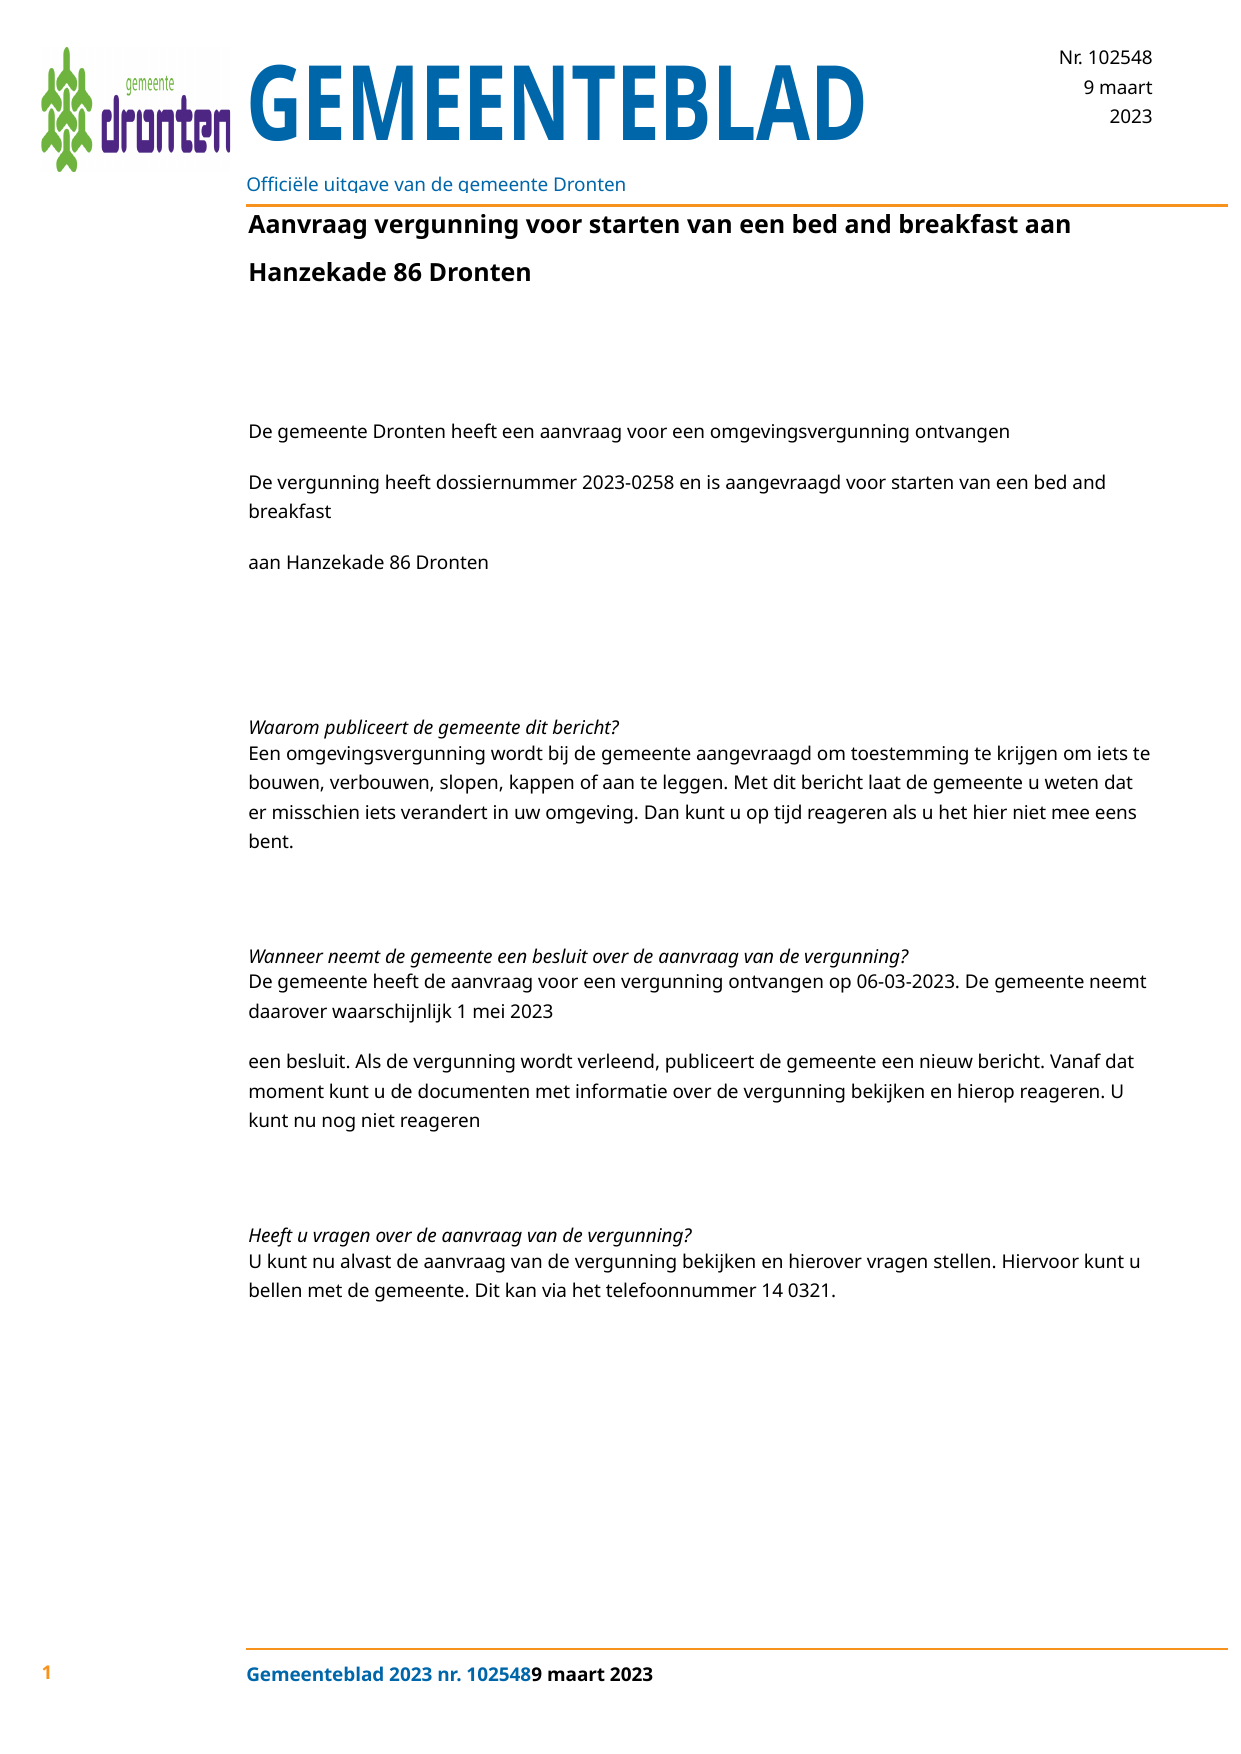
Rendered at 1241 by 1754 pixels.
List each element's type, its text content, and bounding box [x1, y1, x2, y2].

text Wanneer neemt de gemeente een besluit over de aanvraag van de vergunning? [248, 943, 1152, 968]
text Heeft u vragen over de aanvraag van de vergunning? [248, 1222, 1152, 1248]
text Een omgevingsvergunning wordt bij de gemeente aangevraagd om toestemming te krijgen om iets te bouwen, verbouwen, slopen, kappen of aan te leggen. Met dit bericht laat de gemeente u weten dat er misschien iets verandert in uw omgeving. Dan kunt u op tijd reageren als u het hier niet mee eens bent. [248, 740, 1152, 854]
text U kunt nu alvast de aanvraag van de vergunning bekijken en hierover vragen stellen. Hiervoor kunt u bellen met de gemeente. Dit kan via het telefoonnummer 14 0321. [248, 1248, 1152, 1303]
text De gemeente heeft de aanvraag voor een vergunning ontvangen op 06-03-2023. De gemeente neemt daarover waarschijnlijk 1 mei 2023 [248, 968, 1152, 1024]
text Waarom publiceert de gemeente dit bericht? [248, 714, 1152, 740]
text De gemeente Dronten heeft een aanvraag voor een omgevingsvergunning ontvangen [248, 419, 1152, 444]
picture [41, 47, 231, 172]
text De vergunning heeft dossiernummer 2023-0258 en is aangevraagd voor starten van een bed and breakfast [248, 469, 1152, 524]
text Aanvraag vergunning voor starten van een bed and breakfast aan Hanzekade 86 Dronten [248, 207, 1152, 288]
text een besluit. Als de vergunning wordt verleend, publiceert de gemeente een nieuw bericht. Vanaf dat moment kunt u de documenten met informatie over de vergunning bekijken en hierop reageren. U kunt nu nog niet reageren [248, 1048, 1152, 1133]
text aan Hanzekade 86 Dronten [248, 549, 1152, 575]
